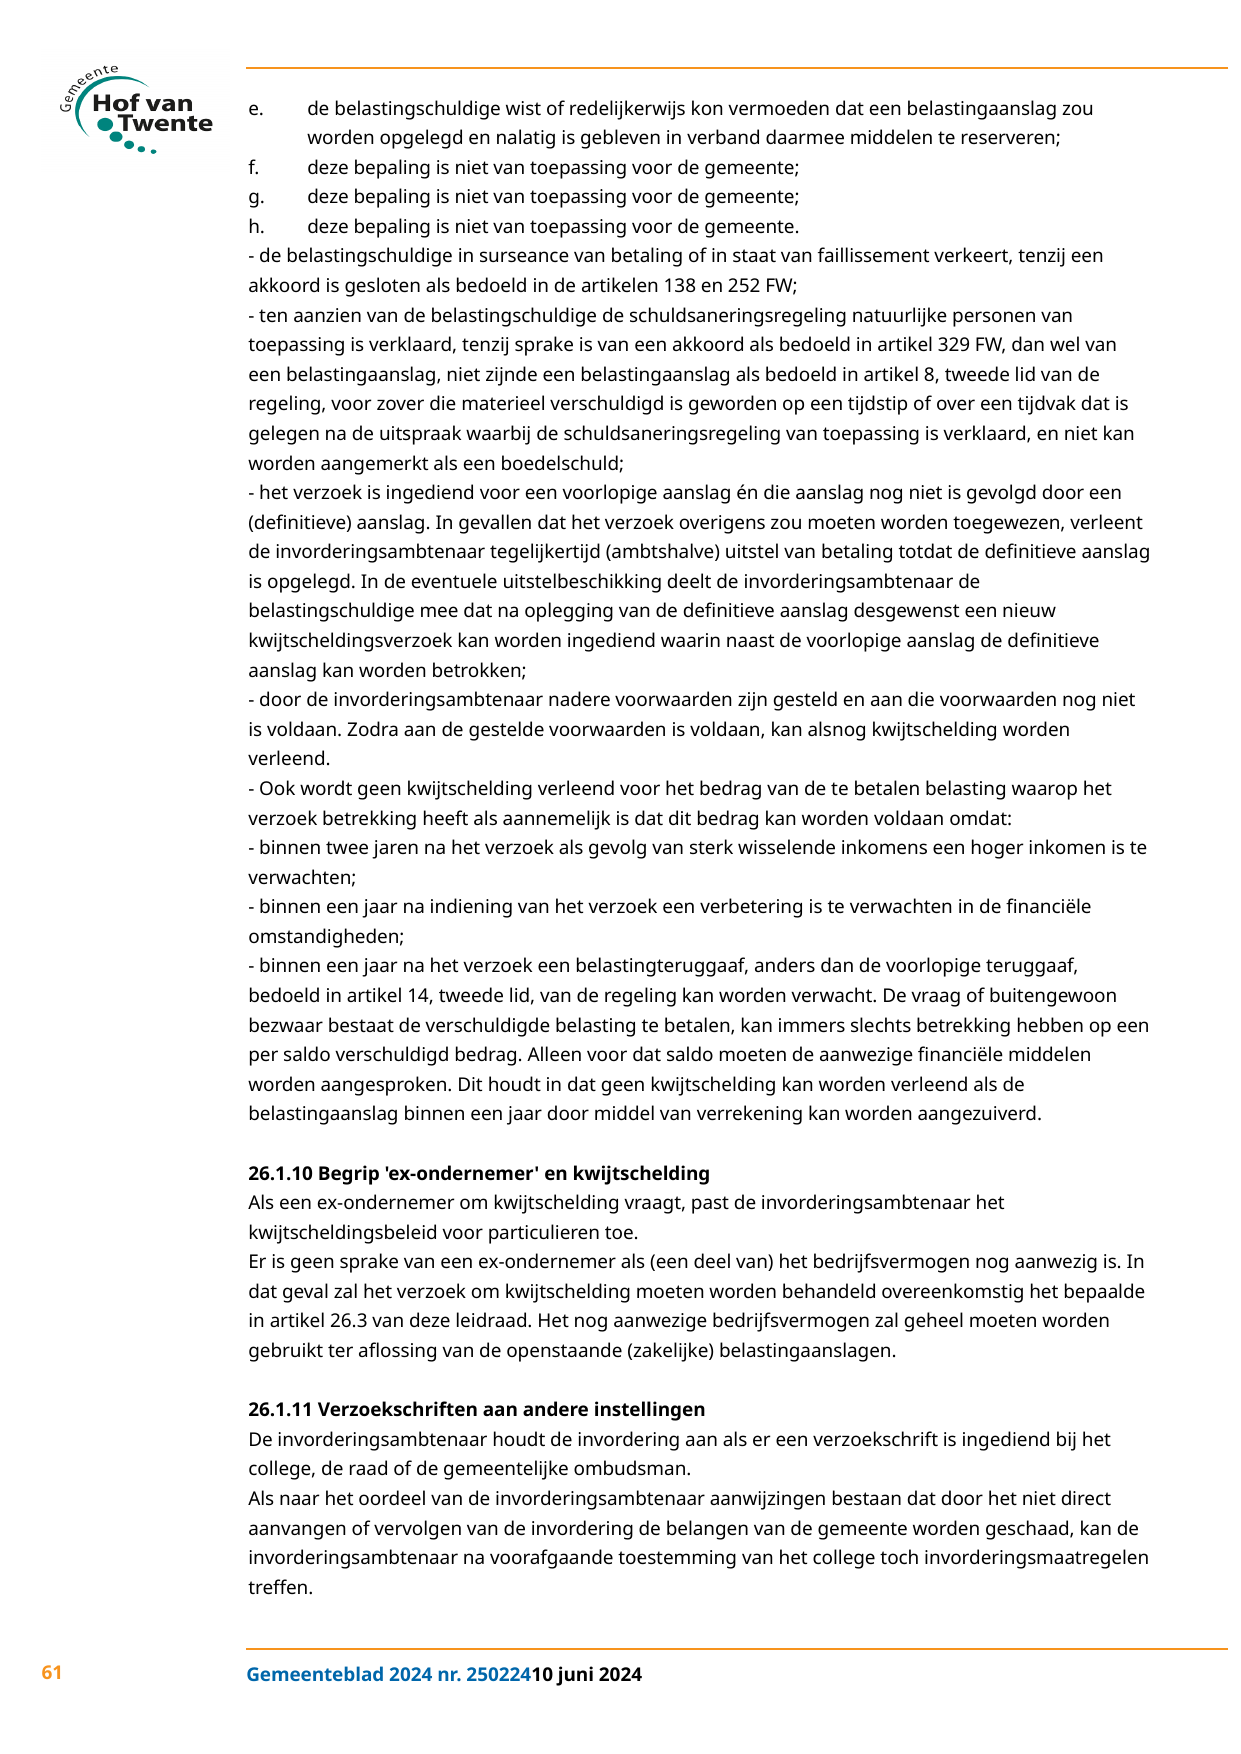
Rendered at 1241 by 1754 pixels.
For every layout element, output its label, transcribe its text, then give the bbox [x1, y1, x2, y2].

list deze bepaling is niet van toepassing voor de gemeente. [248, 213, 1152, 239]
text 26.1.11 Verzoekschriften aan andere instellingen [248, 1396, 1152, 1422]
text Als een ex-ondernemer om kwijtschelding vraagt, past de invorderingsambtenaar het kwijtscheldingsbeleid voor particulieren toe. [248, 1189, 1152, 1245]
text Als naar het oordeel van de invorderingsambtenaar aanwijzingen bestaan dat door het niet direct aanvangen of vervolgen van de invordering de belangen van de gemeente worden geschaad, kan de invorderingsambtenaar na voorafgaande toestemming van het college toch invorderingsmaatregelen treffen. [248, 1485, 1152, 1600]
text - door de invorderingsambtenaar nadere voorwaarden zijn gesteld en aan die voorwaarden nog niet is voldaan. Zodra aan de gestelde voorwaarden is voldaan, kan alsnog kwijtschelding worden verleend. [248, 686, 1152, 771]
text 26.1.10 Begrip 'ex-ondernemer' en kwijtschelding [248, 1160, 1152, 1186]
text - binnen een jaar na indiening van het verzoek een verbetering is te verwachten in de financiële omstandigheden; [248, 893, 1152, 949]
text - Ook wordt geen kwijtschelding verleend voor het bedrag van de te betalen belasting waarop het verzoek betrekking heeft als aannemelijk is dat dit bedrag kan worden voldaan omdat: [248, 775, 1152, 831]
list deze bepaling is niet van toepassing voor de gemeente; [248, 183, 1152, 209]
text De invorderingsambtenaar houdt de invordering aan als er een verzoekschrift is ingediend bij het college, de raad of de gemeentelijke ombudsman. [248, 1426, 1152, 1481]
text - binnen een jaar na het verzoek een belastingteruggaaf, anders dan de voorlopige teruggaaf, bedoeld in artikel 14, tweede lid, van de regeling kan worden verwacht. De vraag of buitengewoon bezwaar bestaat de verschuldigde belasting te betalen, kan immers slechts betrekking hebben op een per saldo verschuldigd bedrag. Alleen voor dat saldo moeten de aanwezige financiële middelen worden aangesproken. Dit houdt in dat geen kwijtschelding kan worden verleend als de belastingaanslag binnen een jaar door middel van verrekening kan worden aangezuiverd. [248, 953, 1152, 1126]
text - het verzoek is ingediend voor een voorlopige aanslag én die aanslag nog niet is gevolgd door een (definitieve) aanslag. In gevallen dat het verzoek overigens zou moeten worden toegewezen, verleent de invorderingsambtenaar tegelijkertijd (ambtshalve) uitstel van betaling totdat de definitieve aanslag is opgelegd. In de eventuele uitstelbeschikking deelt de invorderingsambtenaar de belastingschuldige mee dat na oplegging van de definitieve aanslag desgewenst een nieuw kwijtscheldingsverzoek kan worden ingediend waarin naast de voorlopige aanslag de definitieve aanslag kan worden betrokken; [248, 479, 1152, 683]
text - de belastingschuldige in surseance van betaling of in staat van faillissement verkeert, tenzij een akkoord is gesloten als bedoeld in de artikelen 138 en 252 FW; [248, 243, 1152, 298]
text - ten aanzien van de belastingschuldige de schuldsaneringsregeling natuurlijke personen van toepassing is verklaard, tenzij sprake is van een akkoord als bedoeld in artikel 329 FW, dan wel van een belastingaanslag, niet zijnde een belastingaanslag als bedoeld in artikel 8, tweede lid van de regeling, voor zover die materieel verschuldigd is geworden op een tijdstip of over een tijdvak dat is gelegen na de uitspraak waarbij de schuldsaneringsregeling van toepassing is verklaard, en niet kan worden aangemerkt als een boedelschuld; [248, 302, 1152, 476]
text Er is geen sprake van een ex-ondernemer als (een deel van) het bedrijfsvermogen nog aanwezig is. In dat geval zal het verzoek om kwijtschelding moeten worden behandeld overeenkomstig het bepaalde in artikel 26.3 van deze leidraad. Het nog aanwezige bedrijfsvermogen zal geheel moeten worden gebruikt ter aflossing van de openstaande (zakelijke) belastingaanslagen. [248, 1248, 1152, 1363]
list de belastingschuldige wist of redelijkerwijs kon vermoeden dat een belastingaanslag zou worden opgelegd en nalatig is gebleven in verband daarmee middelen te reserveren; [248, 95, 1152, 150]
picture [41, 47, 231, 172]
text - binnen twee jaren na het verzoek als gevolg van sterk wisselende inkomens een hoger inkomen is te verwachten; [248, 834, 1152, 890]
list deze bepaling is niet van toepassing voor de gemeente; [248, 154, 1152, 180]
